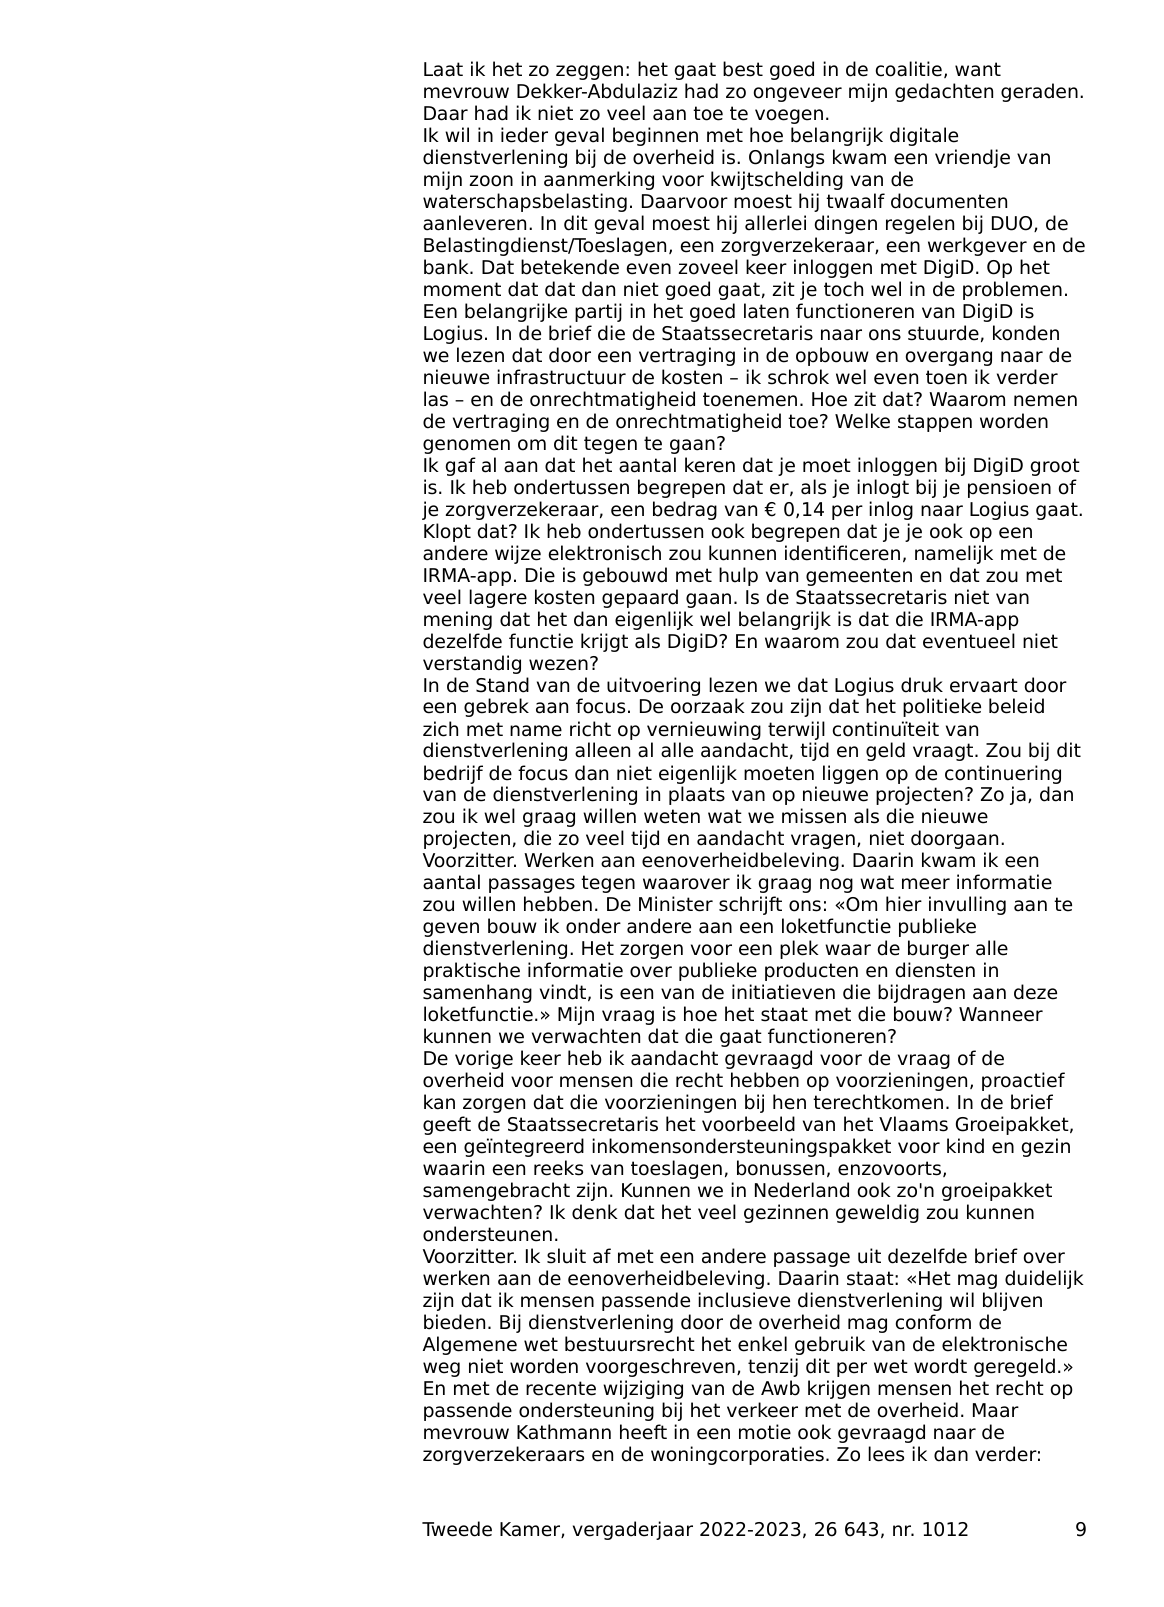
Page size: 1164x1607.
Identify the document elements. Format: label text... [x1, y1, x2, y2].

text Laat ik het zo zeggen: het gaat best goed in de coalitie, want mevrouw Dekker-Abdulaziz had zo ongeveer mijn gedachten geraden. Daar had ik niet zo veel aan toe te voegen. [422, 59, 1087, 125]
text Een belangrijke partij in het goed laten functioneren van DigiD is Logius. In de brief die de Staatssecretaris naar ons stuurde, konden we lezen dat door een vertraging in de opbouw en overgang naar de nieuwe infrastructuur de kosten – ik schrok wel even toen ik verder las – en de onrechtmatigheid toenemen. Hoe zit dat? Waarom nemen de vertraging en de onrechtmatigheid toe? Welke stappen worden genomen om dit tegen te gaan? [422, 301, 1087, 455]
text Voorzitter. Werken aan eenoverheidbeleving. Daarin kwam ik een aantal passages tegen waarover ik graag nog wat meer informatie zou willen hebben. De Minister schrijft ons: «Om hier invulling aan te geven bouw ik onder andere aan een loketfunctie publieke dienstverlening. Het zorgen voor een plek waar de burger alle praktische informatie over publieke producten en diensten in samenhang vindt, is een van de initiatieven die bijdragen aan deze loketfunctie.» Mijn vraag is hoe het staat met die bouw? Wanneer kunnen we verwachten dat die gaat functioneren? [422, 850, 1087, 1048]
text Ik wil in ieder geval beginnen met hoe belangrijk digitale dienstverlening bij de overheid is. Onlangs kwam een vriendje van mijn zoon in aanmerking voor kwijtschelding van de waterschapsbelasting. Daarvoor moest hij twaalf documenten aanleveren. In dit geval moest hij allerlei dingen regelen bij DUO, de Belastingdienst/Toeslagen, een zorgverzekeraar, een werkgever en de bank. Dat betekende even zoveel keer inloggen met DigiD. Op het moment dat dat dan niet goed gaat, zit je toch wel in de problemen. [422, 125, 1087, 301]
text In de Stand van de uitvoering lezen we dat Logius druk ervaart door een gebrek aan focus. De oorzaak zou zijn dat het politieke beleid zich met name richt op vernieuwing terwijl continuïteit van dienstverlening alleen al alle aandacht, tijd en geld vraagt. Zou bij dit bedrijf de focus dan niet eigenlijk moeten liggen op de continuering van de dienstverlening in plaats van op nieuwe projecten? Zo ja, dan zou ik wel graag willen weten wat we missen als die nieuwe projecten, die zo veel tijd en aandacht vragen, niet doorgaan. [422, 674, 1087, 850]
text Voorzitter. Ik sluit af met een andere passage uit dezelfde brief over werken aan de eenoverheidbeleving. Daarin staat: «Het mag duidelijk zijn dat ik mensen passende inclusieve dienstverlening wil blijven bieden. Bij dienstverlening door de overheid mag conform de Algemene wet bestuursrecht het enkel gebruik van de elektronische weg niet worden voorgeschreven, tenzij dit per wet wordt geregeld.» En met de recente wijziging van de Awb krijgen mensen het recht op passende ondersteuning bij het verkeer met de overheid. Maar mevrouw Kathmann heeft in een motie ook gevraagd naar de zorgverzekeraars en de woningcorporaties. Zo lees ik dan verder: [422, 1246, 1087, 1466]
text Ik gaf al aan dat het aantal keren dat je moet inloggen bij DigiD groot is. Ik heb ondertussen begrepen dat er, als je inlogt bij je pensioen of je zorgverzekeraar, een bedrag van € 0,14 per inlog naar Logius gaat. Klopt dat? Ik heb ondertussen ook begrepen dat je je ook op een andere wijze elektronisch zou kunnen identificeren, namelijk met de IRMA-app. Die is gebouwd met hulp van gemeenten en dat zou met veel lagere kosten gepaard gaan. Is de Staatssecretaris niet van mening dat het dan eigenlijk wel belangrijk is dat die IRMA-app dezelfde functie krijgt als DigiD? En waarom zou dat eventueel niet verstandig wezen? [422, 455, 1087, 674]
text De vorige keer heb ik aandacht gevraagd voor de vraag of de overheid voor mensen die recht hebben op voorzieningen, proactief kan zorgen dat die voorzieningen bij hen terechtkomen. In de brief geeft de Staatssecretaris het voorbeeld van het Vlaams Groeipakket, een geïntegreerd inkomensondersteuningspakket voor kind en gezin waarin een reeks van toeslagen, bonussen, enzovoorts, samengebracht zijn. Kunnen we in Nederland ook zo'n groeipakket verwachten? Ik denk dat het veel gezinnen geweldig zou kunnen ondersteunen. [422, 1048, 1087, 1246]
